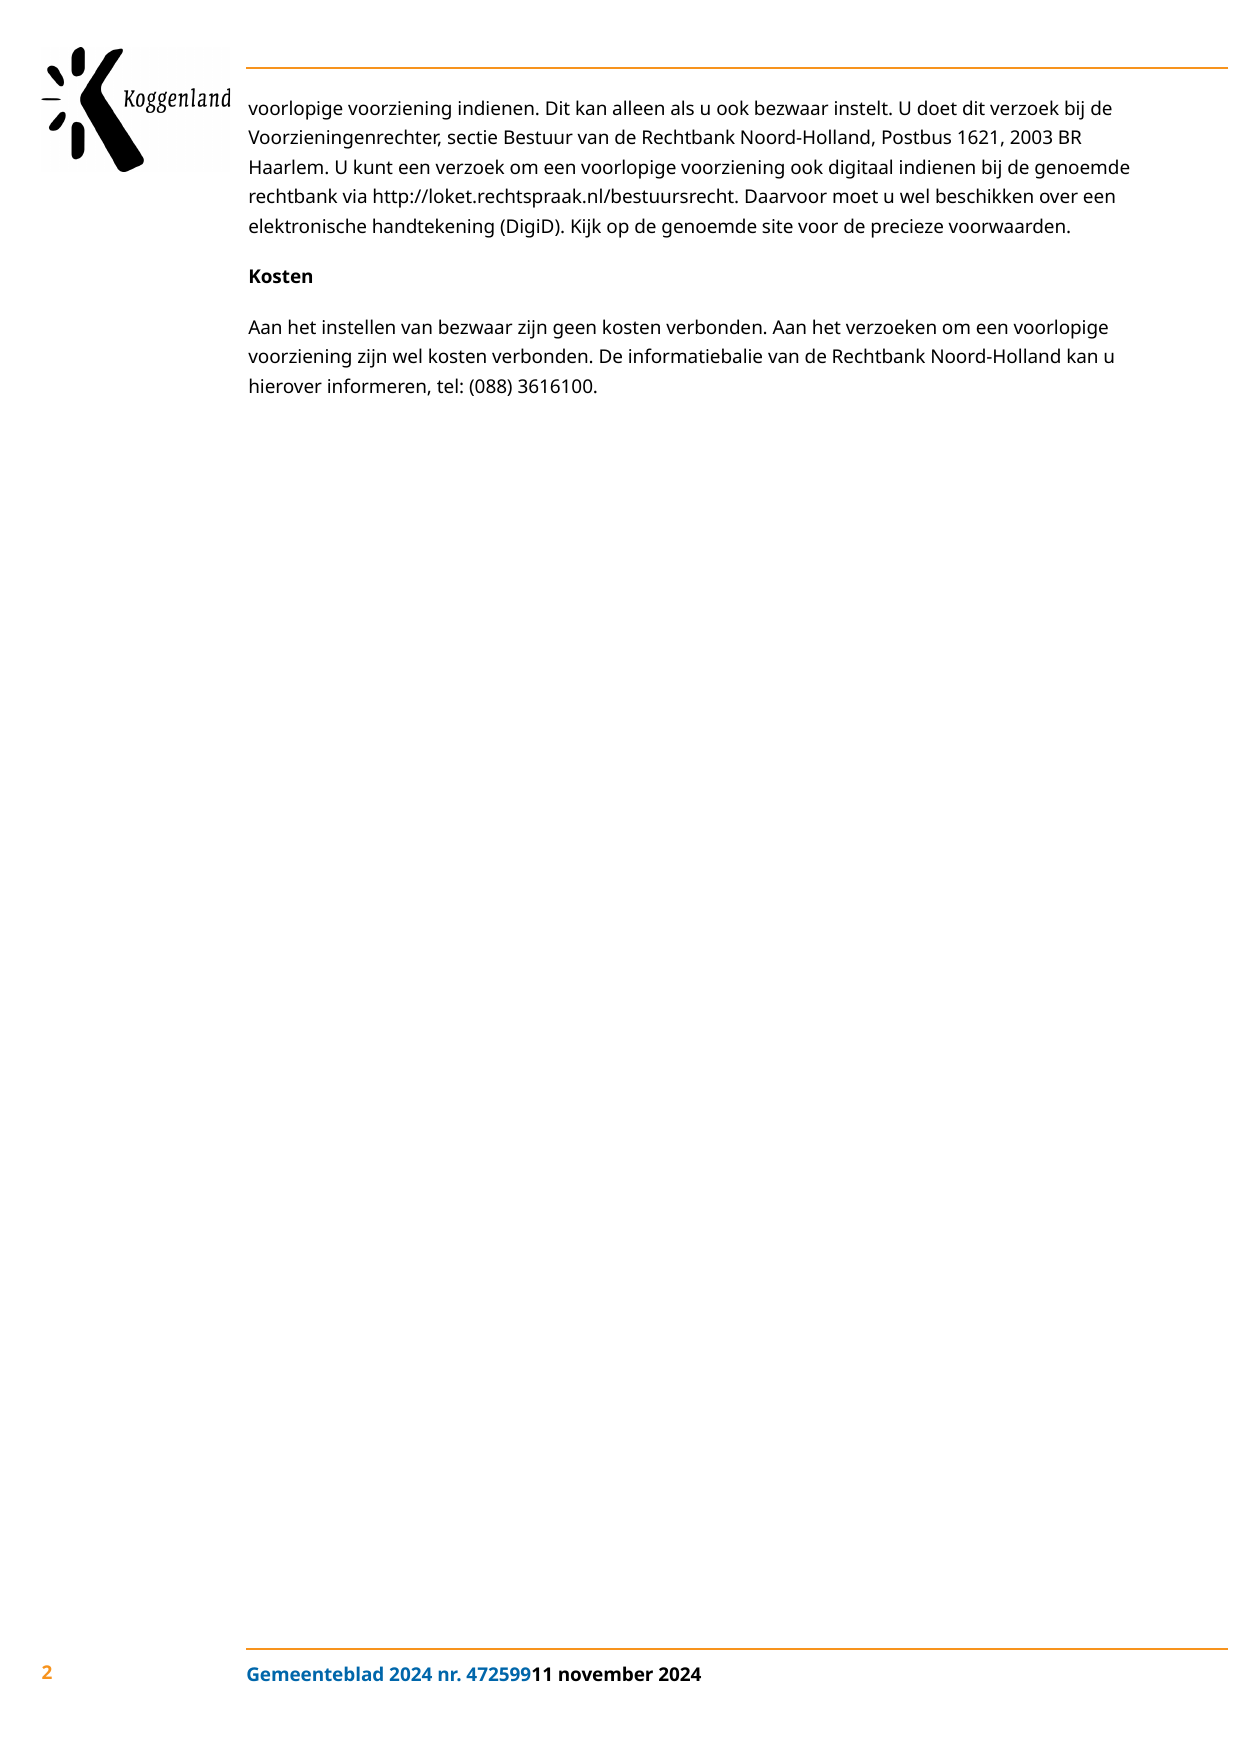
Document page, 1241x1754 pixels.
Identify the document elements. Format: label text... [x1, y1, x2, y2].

text Aan het instellen van bezwaar zijn geen kosten verbonden. Aan het verzoeken om een voorlopige voorziening zijn wel kosten verbonden. De informatiebalie van de Rechtbank Noord-Holland kan u hierover informeren, tel: (088) 3616100. [248, 314, 1152, 399]
text Kosten [248, 263, 1152, 289]
picture [41, 47, 231, 172]
text voorlopige voorziening indienen. Dit kan alleen als u ook bezwaar instelt. U doet dit verzoek bij de Voorzieningenrechter, sectie Bestuur van de Rechtbank Noord-Holland, Postbus 1621, 2003 BR Haarlem. U kunt een verzoek om een voorlopige voorziening ook digitaal indienen bij de genoemde rechtbank via http://loket.rechtspraak.nl/bestuursrecht. Daarvoor moet u wel beschikken over een elektronische handtekening (DigiD). Kijk op de genoemde site voor de precieze voorwaarden. [248, 95, 1152, 239]
